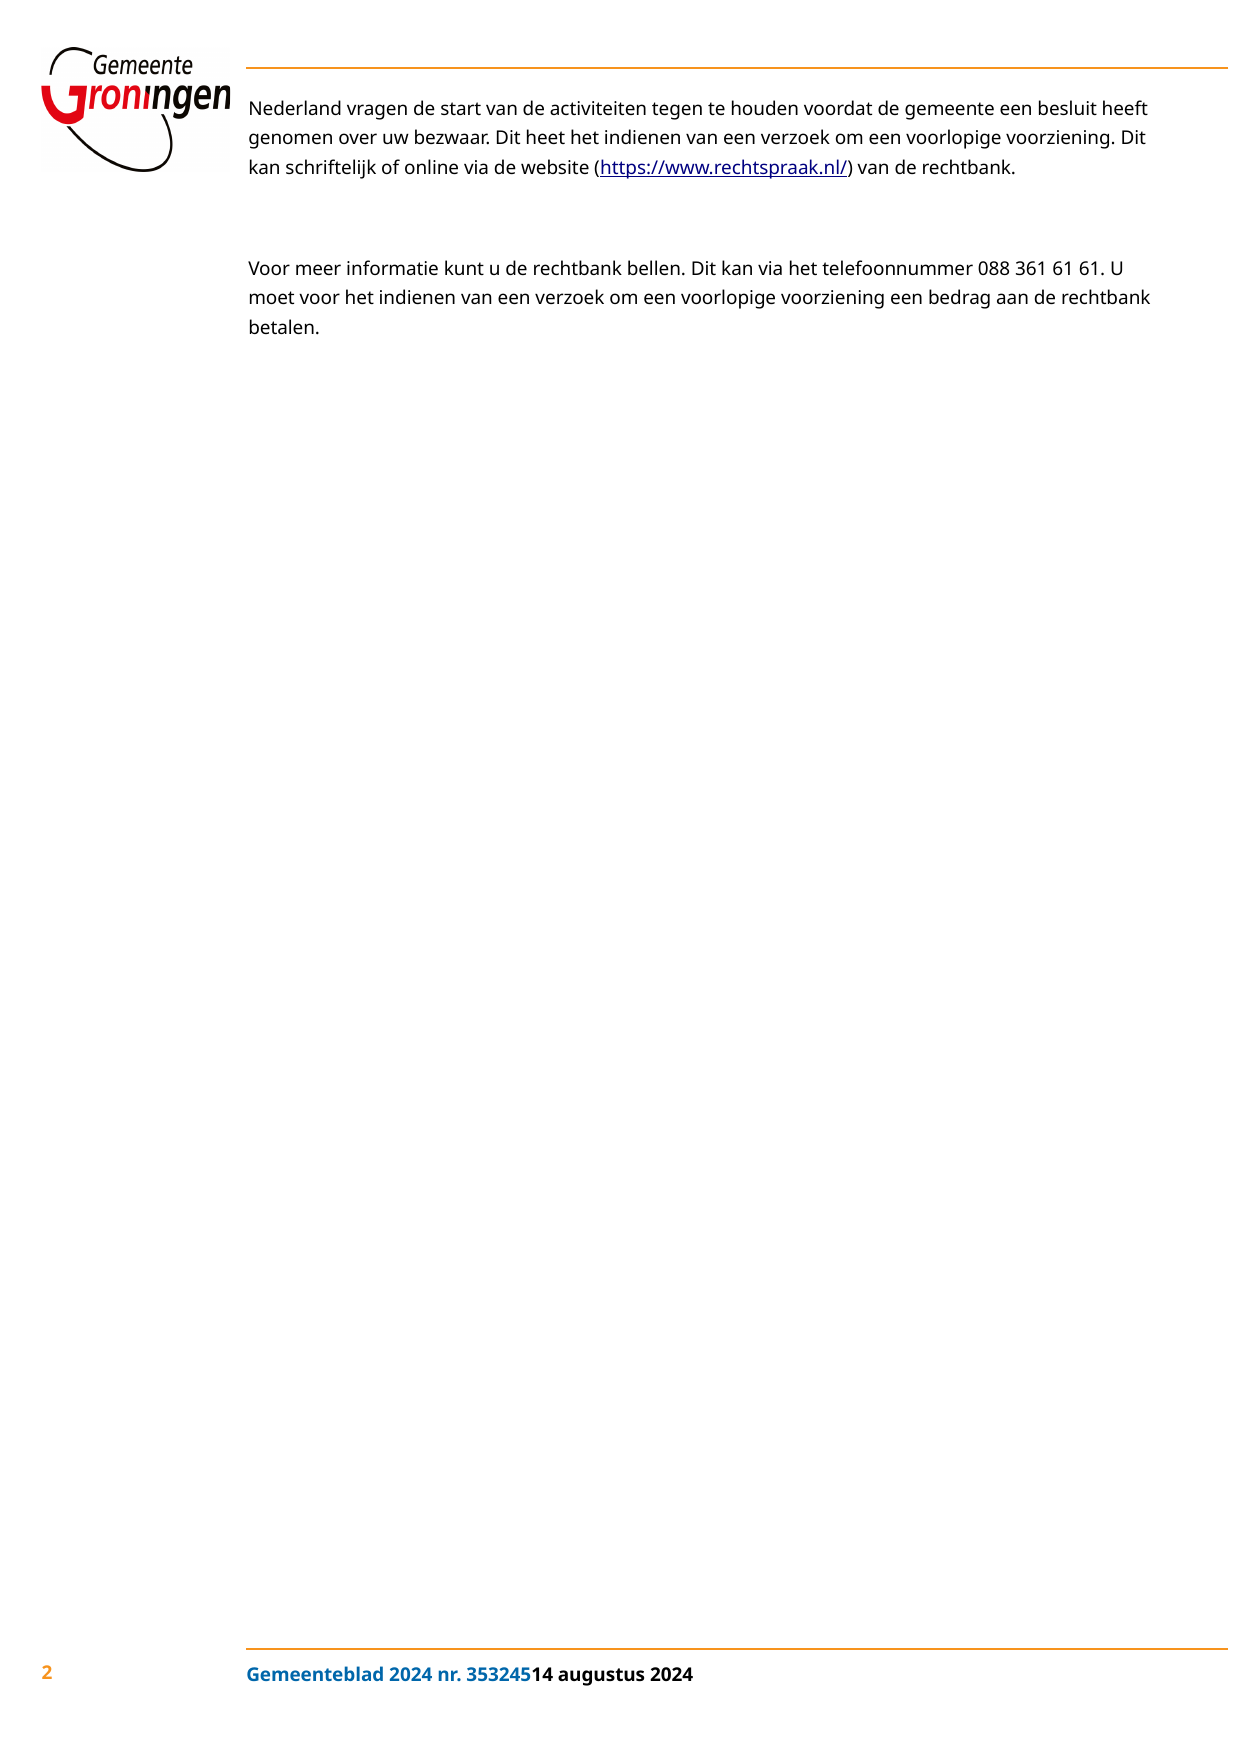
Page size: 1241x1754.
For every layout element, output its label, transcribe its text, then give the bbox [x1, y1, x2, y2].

picture [41, 47, 231, 172]
text Nederland vragen de start van de activiteiten tegen te houden voordat de gemeente een besluit heeft genomen over uw bezwaar. Dit heet het indienen van een verzoek om een voorlopige voorziening. Dit kan schriftelijk of online via de website (https://www.rechtspraak.nl/) van de rechtbank. [248, 95, 1152, 180]
text Voor meer informatie kunt u de rechtbank bellen. Dit kan via het telefoonnummer 088 361 61 61. U moet voor het indienen van een verzoek om een voorlopige voorziening een bedrag aan de rechtbank betalen. [248, 255, 1152, 340]
